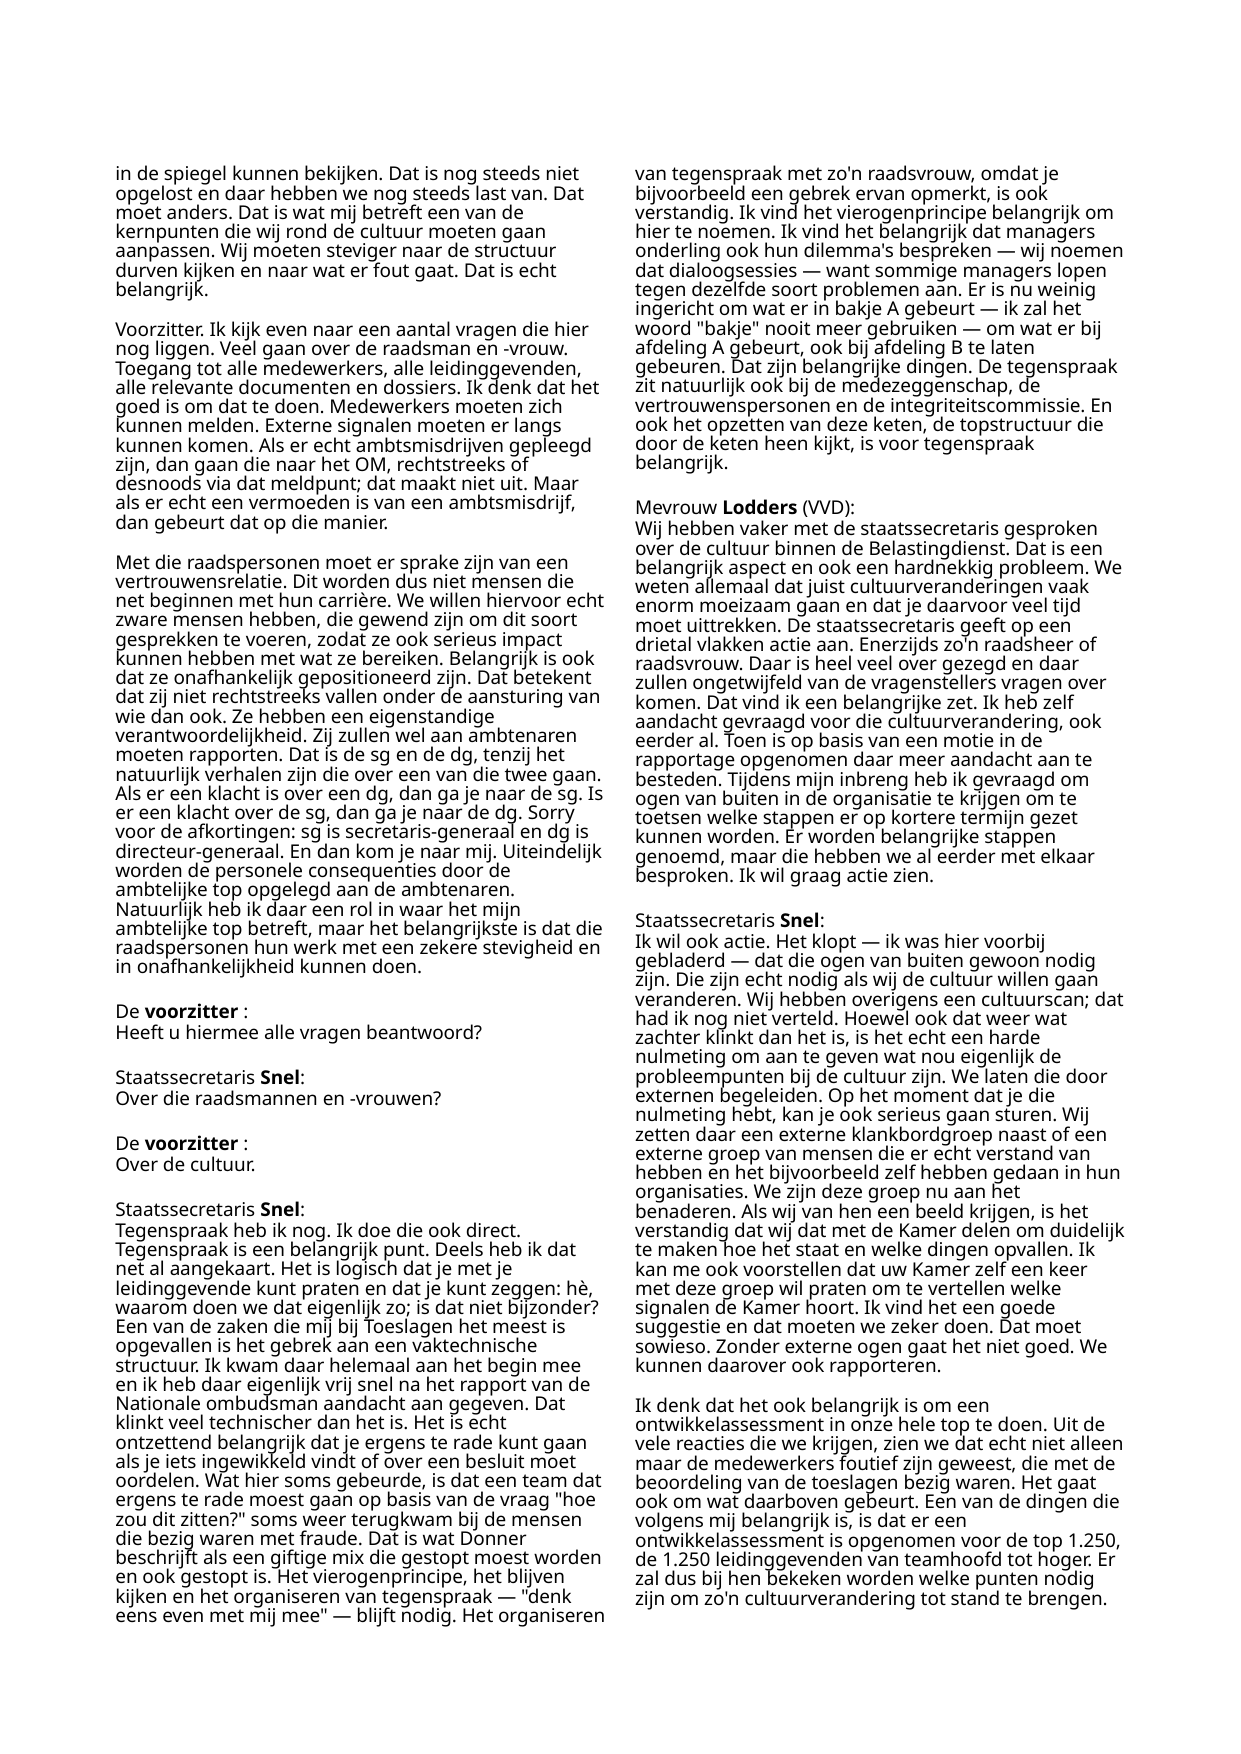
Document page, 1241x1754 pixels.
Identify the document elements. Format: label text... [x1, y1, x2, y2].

text van tegenspraak met zo'n raadsvrouw, omdat je bijvoorbeeld een gebrek ervan opmerkt, is ook verstandig. Ik vind het vierogenprincipe belangrijk om hier te noemen. Ik vind het belangrijk dat managers onderling ook hun dilemma's bespreken — wij noemen dat dialoogsessies — want sommige managers lopen tegen dezelfde soort problemen aan. Er is nu weinig ingericht om wat er in bakje A gebeurt — ik zal het woord "bakje" nooit meer gebruiken — om wat er bij afdeling A gebeurt, ook bij afdeling B te laten gebeuren. Dat zijn belangrijke dingen. De tegenspraak zit natuurlijk ook bij de medezeggenschap, de vertrouwenspersonen en de integriteitscommissie. En ook het opzetten van deze keten, de topstructuur die door de keten heen kijkt, is voor tegenspraak belangrijk. [635, 165, 1125, 474]
text Staatssecretaris Snel: [635, 907, 1125, 933]
text Tegenspraak heb ik nog. Ik doe die ook direct. Tegenspraak is een belangrijk punt. Deels heb ik dat net al aangekaart. Het is logisch dat je met je leidinggevende kunt praten en dat je kunt zeggen: hè, waarom doen we dat eigenlijk zo; is dat niet bijzonder? Een van de zaken die mij bij Toeslagen het meest is opgevallen is het gebrek aan een vaktechnische structuur. Ik kwam daar helemaal aan het begin mee en ik heb daar eigenlijk vrij snel na het rapport van de Nationale ombudsman aandacht aan gegeven. Dat klinkt veel technischer dan het is. Het is echt ontzettend belangrijk dat je ergens te rade kunt gaan als je iets ingewikkeld vindt of over een besluit moet oordelen. Wat hier soms gebeurde, is dat een team dat ergens te rade moest gaan op basis van de vraag "hoe zou dit zitten?" soms weer terugkwam bij de mensen die bezig waren met fraude. Dat is wat Donner beschrijft als een giftige mix die gestopt moest worden en ook gestopt is. Het vierogenprincipe, het blijven kijken en het organiseren van tegenspraak — "denk eens even met mij mee" — blijft nodig. Het organiseren [115, 1222, 605, 1626]
text Met die raadspersonen moet er sprake zijn van een vertrouwensrelatie. Dit worden dus niet mensen die net beginnen met hun carrière. We willen hiervoor echt zware mensen hebben, die gewend zijn om dit soort gesprekken te voeren, zodat ze ook serieus impact kunnen hebben met wat ze bereiken. Belangrijk is ook dat ze onafhankelijk gepositioneerd zijn. Dat betekent dat zij niet rechtstreeks vallen onder de aansturing van wie dan ook. Ze hebben een eigenstandige verantwoordelijkheid. Zij zullen wel aan ambtenaren moeten rapporten. Dat is de sg en de dg, tenzij het natuurlijk verhalen zijn die over een van die twee gaan. Als er een klacht is over een dg, dan ga je naar de sg. Is er een klacht over de sg, dan ga je naar de dg. Sorry voor de afkortingen: sg is secretaris-generaal en dg is directeur-generaal. En dan kom je naar mij. Uiteindelijk worden de personele consequenties door de ambtelijke top opgelegd aan de ambtenaren. Natuurlijk heb ik daar een rol in waar het mijn ambtelijke top betreft, maar het belangrijkste is dat die raadspersonen hun werk met een zekere stevigheid en in onafhankelijkheid kunnen doen. [115, 554, 605, 978]
text Wij hebben vaker met de staatssecretaris gesproken over de cultuur binnen de Belastingdienst. Dat is een belangrijk aspect en ook een hardnekkig probleem. We weten allemaal dat juist cultuurveranderingen vaak enorm moeizaam gaan en dat je daarvoor veel tijd moet uittrekken. De staatssecretaris geeft op een drietal vlakken actie aan. Enerzijds zo'n raadsheer of raadsvrouw. Daar is heel veel over gezegd en daar zullen ongetwijfeld van de vragenstellers vragen over komen. Dat vind ik een belangrijke zet. Ik heb zelf aandacht gevraagd voor die cultuurverandering, ook eerder al. Toen is op basis van een motie in de rapportage opgenomen daar meer aandacht aan te besteden. Tijdens mijn inbreng heb ik gevraagd om ogen van buiten in de organisatie te krijgen om te toetsen welke stappen er op kortere termijn gezet kunnen worden. Er worden belangrijke stappen genoemd, maar die hebben we al eerder met elkaar besproken. Ik wil graag actie zien. [635, 520, 1125, 886]
text Heeft u hiermee alle vragen beantwoord? [115, 1024, 605, 1043]
text Over de cultuur. [115, 1156, 605, 1175]
text De voorzitter : [115, 998, 605, 1024]
text Ik wil ook actie. Het klopt — ik was hier voorbij gebladerd — dat die ogen van buiten gewoon nodig zijn. Die zijn echt nodig als wij de cultuur willen gaan veranderen. Wij hebben overigens een cultuurscan; dat had ik nog niet verteld. Hoewel ook dat weer wat zachter klinkt dan het is, is het echt een harde nulmeting om aan te geven wat nou eigenlijk de probleempunten bij de cultuur zijn. We laten die door externen begeleiden. Op het moment dat je die nulmeting hebt, kan je ook serieus gaan sturen. Wij zetten daar een externe klankbordgroep naast of een externe groep van mensen die er echt verstand van hebben en het bijvoorbeeld zelf hebben gedaan in hun organisaties. We zijn deze groep nu aan het benaderen. Als wij van hen een beeld krijgen, is het verstandig dat wij dat met de Kamer delen om duidelijk te maken hoe het staat en welke dingen opvallen. Ik kan me ook voorstellen dat uw Kamer zelf een keer met deze groep wil praten om te vertellen welke signalen de Kamer hoort. Ik vind het een goede suggestie en dat moeten we zeker doen. Dat moet sowieso. Zonder externe ogen gaat het niet goed. We kunnen daarover ook rapporteren. [635, 933, 1125, 1376]
text Mevrouw Lodders (VVD): [635, 494, 1125, 520]
text De voorzitter : [115, 1130, 605, 1156]
text Over die raadsmannen en -vrouwen? [115, 1090, 605, 1109]
text Staatssecretaris Snel: [115, 1196, 605, 1222]
text Ik denk dat het ook belangrijk is om een ontwikkelassessment in onze hele top te doen. Uit de vele reacties die we krijgen, zien we dat echt niet alleen maar de medewerkers foutief zijn geweest, die met de beoordeling van de toeslagen bezig waren. Het gaat ook om wat daarboven gebeurt. Een van de dingen die volgens mij belangrijk is, is dat er een ontwikkelassessment is opgenomen voor de top 1.250, de 1.250 leidinggevenden van teamhoofd tot hoger. Er zal dus bij hen bekeken worden welke punten nodig zijn om zo'n cultuurverandering tot stand te brengen. [635, 1397, 1125, 1609]
text Voorzitter. Ik kijk even naar een aantal vragen die hier nog liggen. Veel gaan over de raadsman en -vrouw. Toegang tot alle medewerkers, alle leidinggevenden, alle relevante documenten en dossiers. Ik denk dat het goed is om dat te doen. Medewerkers moeten zich kunnen melden. Externe signalen moeten er langs kunnen komen. Als er echt ambtsmisdrijven gepleegd zijn, dan gaan die naar het OM, rechtstreeks of desnoods via dat meldpunt; dat maakt niet uit. Maar als er echt een vermoeden is van een ambtsmisdrijf, dan gebeurt dat op die manier. [115, 321, 605, 533]
text Staatssecretaris Snel: [115, 1064, 605, 1090]
text in de spiegel kunnen bekijken. Dat is nog steeds niet opgelost en daar hebben we nog steeds last van. Dat moet anders. Dat is wat mij betreft een van de kernpunten die wij rond de cultuur moeten gaan aanpassen. Wij moeten steviger naar de structuur durven kijken en naar wat er fout gaat. Dat is echt belangrijk. [115, 165, 605, 300]
